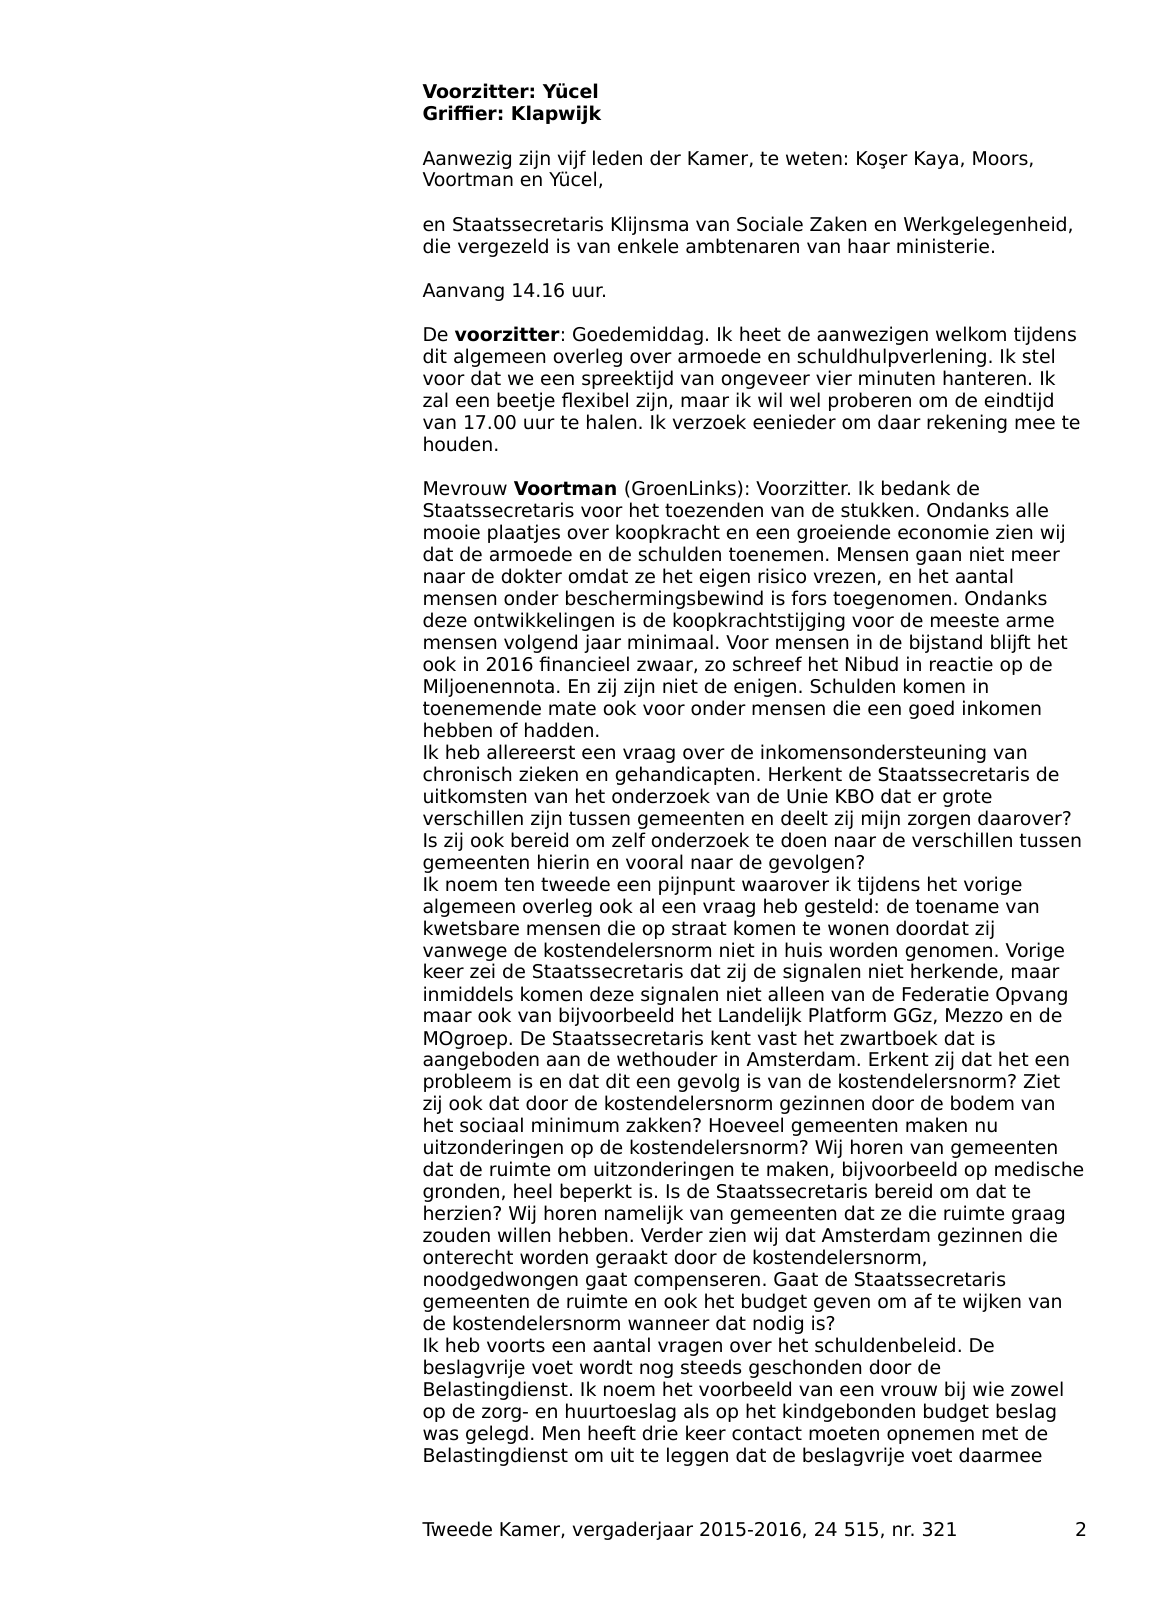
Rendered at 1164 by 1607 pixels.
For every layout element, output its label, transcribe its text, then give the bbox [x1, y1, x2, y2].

text Aanvang 14.16 uur. [422, 280, 1087, 302]
text Ik noem ten tweede een pijnpunt waarover ik tijdens het vorige algemeen overleg ook al een vraag heb gesteld: de toename van kwetsbare mensen die op straat komen te wonen doordat zij vanwege de kostendelersnorm niet in huis worden genomen. Vorige keer zei de Staatssecretaris dat zij de signalen niet herkende, maar inmiddels komen deze signalen niet alleen van de Federatie Opvang maar ook van bijvoorbeeld het Landelijk Platform GGz, Mezzo en de MOgroep. De Staatssecretaris kent vast het zwartboek dat is aangeboden aan de wethouder in Amsterdam. Erkent zij dat het een probleem is en dat dit een gevolg is van de kostendelersnorm? Ziet zij ook dat door de kostendelersnorm gezinnen door de bodem van het sociaal minimum zakken? Hoeveel gemeenten maken nu uitzonderingen op de kostendelersnorm? Wij horen van gemeenten dat de ruimte om uitzonderingen te maken, bijvoorbeeld op medische gronden, heel beperkt is. Is de Staatssecretaris bereid om dat te herzien? Wij horen namelijk van gemeenten dat ze die ruimte graag zouden willen hebben. Verder zien wij dat Amsterdam gezinnen die onterecht worden geraakt door de kostendelersnorm, noodgedwongen gaat compenseren. Gaat de Staatssecretaris gemeenten de ruimte en ook het budget geven om af te wijken van de kostendelersnorm wanneer dat nodig is? [422, 873, 1087, 1335]
text Aanwezig zijn vijf leden der Kamer, te weten: Koşer Kaya, Moors, Voortman en Yücel, [422, 147, 1087, 191]
text Ik heb voorts een aantal vragen over het schuldenbeleid. De beslagvrije voet wordt nog steeds geschonden door de Belastingdienst. Ik noem het voorbeeld van een vrouw bij wie zowel op de zorg- en huurtoeslag als op het kindgebonden budget beslag was gelegd. Men heeft drie keer contact moeten opnemen met de Belastingdienst om uit te leggen dat de beslagvrije voet daarmee [422, 1335, 1087, 1467]
text Mevrouw Voortman (GroenLinks): Voorzitter. Ik bedank de Staatssecretaris voor het toezenden van de stukken. Ondanks alle mooie plaatjes over koopkracht en een groeiende economie zien wij dat de armoede en de schulden toenemen. Mensen gaan niet meer naar de dokter omdat ze het eigen risico vrezen, en het aantal mensen onder beschermingsbewind is fors toegenomen. Ondanks deze ontwikkelingen is de koopkrachtstijging voor de meeste arme mensen volgend jaar minimaal. Voor mensen in de bijstand blijft het ook in 2016 financieel zwaar, zo schreef het Nibud in reactie op de Miljoenennota. En zij zijn niet de enigen. Schulden komen in toenemende mate ook voor onder mensen die een goed inkomen hebben of hadden. [422, 478, 1087, 742]
text Ik heb allereerst een vraag over de inkomensondersteuning van chronisch zieken en gehandicapten. Herkent de Staatssecretaris de uitkomsten van het onderzoek van de Unie KBO dat er grote verschillen zijn tussen gemeenten en deelt zij mijn zorgen daarover? Is zij ook bereid om zelf onderzoek te doen naar de verschillen tussen gemeenten hierin en vooral naar de gevolgen? [422, 742, 1087, 873]
text en Staatssecretaris Klijnsma van Sociale Zaken en Werkgelegenheid, die vergezeld is van enkele ambtenaren van haar ministerie. [422, 213, 1087, 257]
text Voorzitter: Yücel [422, 81, 1087, 103]
text De voorzitter: Goedemiddag. Ik heet de aanwezigen welkom tijdens dit algemeen overleg over armoede en schuldhulpverlening. Ik stel voor dat we een spreektijd van ongeveer vier minuten hanteren. Ik zal een beetje flexibel zijn, maar ik wil wel proberen om de eindtijd van 17.00 uur te halen. Ik verzoek eenieder om daar rekening mee te houden. [422, 324, 1087, 456]
text Griffier: Klapwijk [422, 103, 1087, 125]
